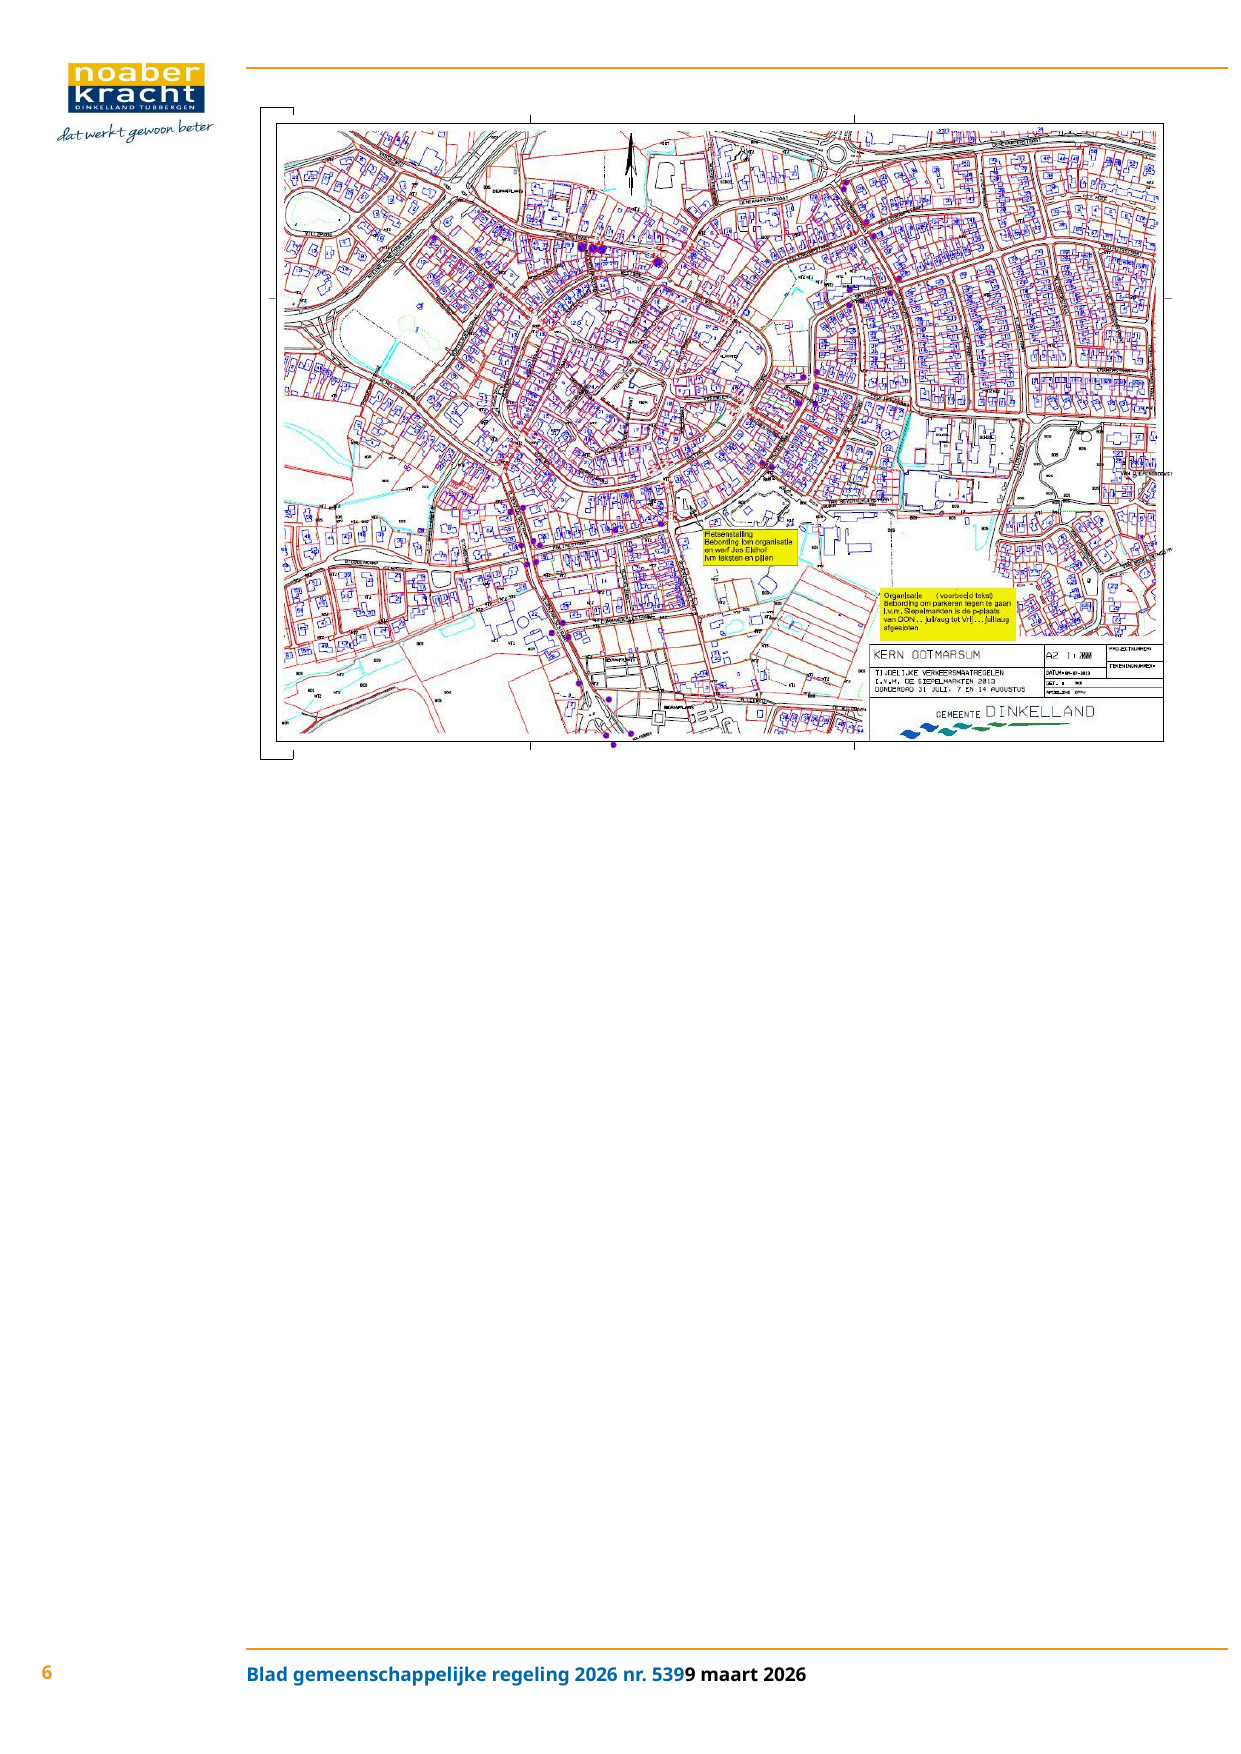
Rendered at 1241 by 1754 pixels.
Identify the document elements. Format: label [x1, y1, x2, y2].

picture [268, 115, 1173, 750]
picture [41, 47, 231, 172]
